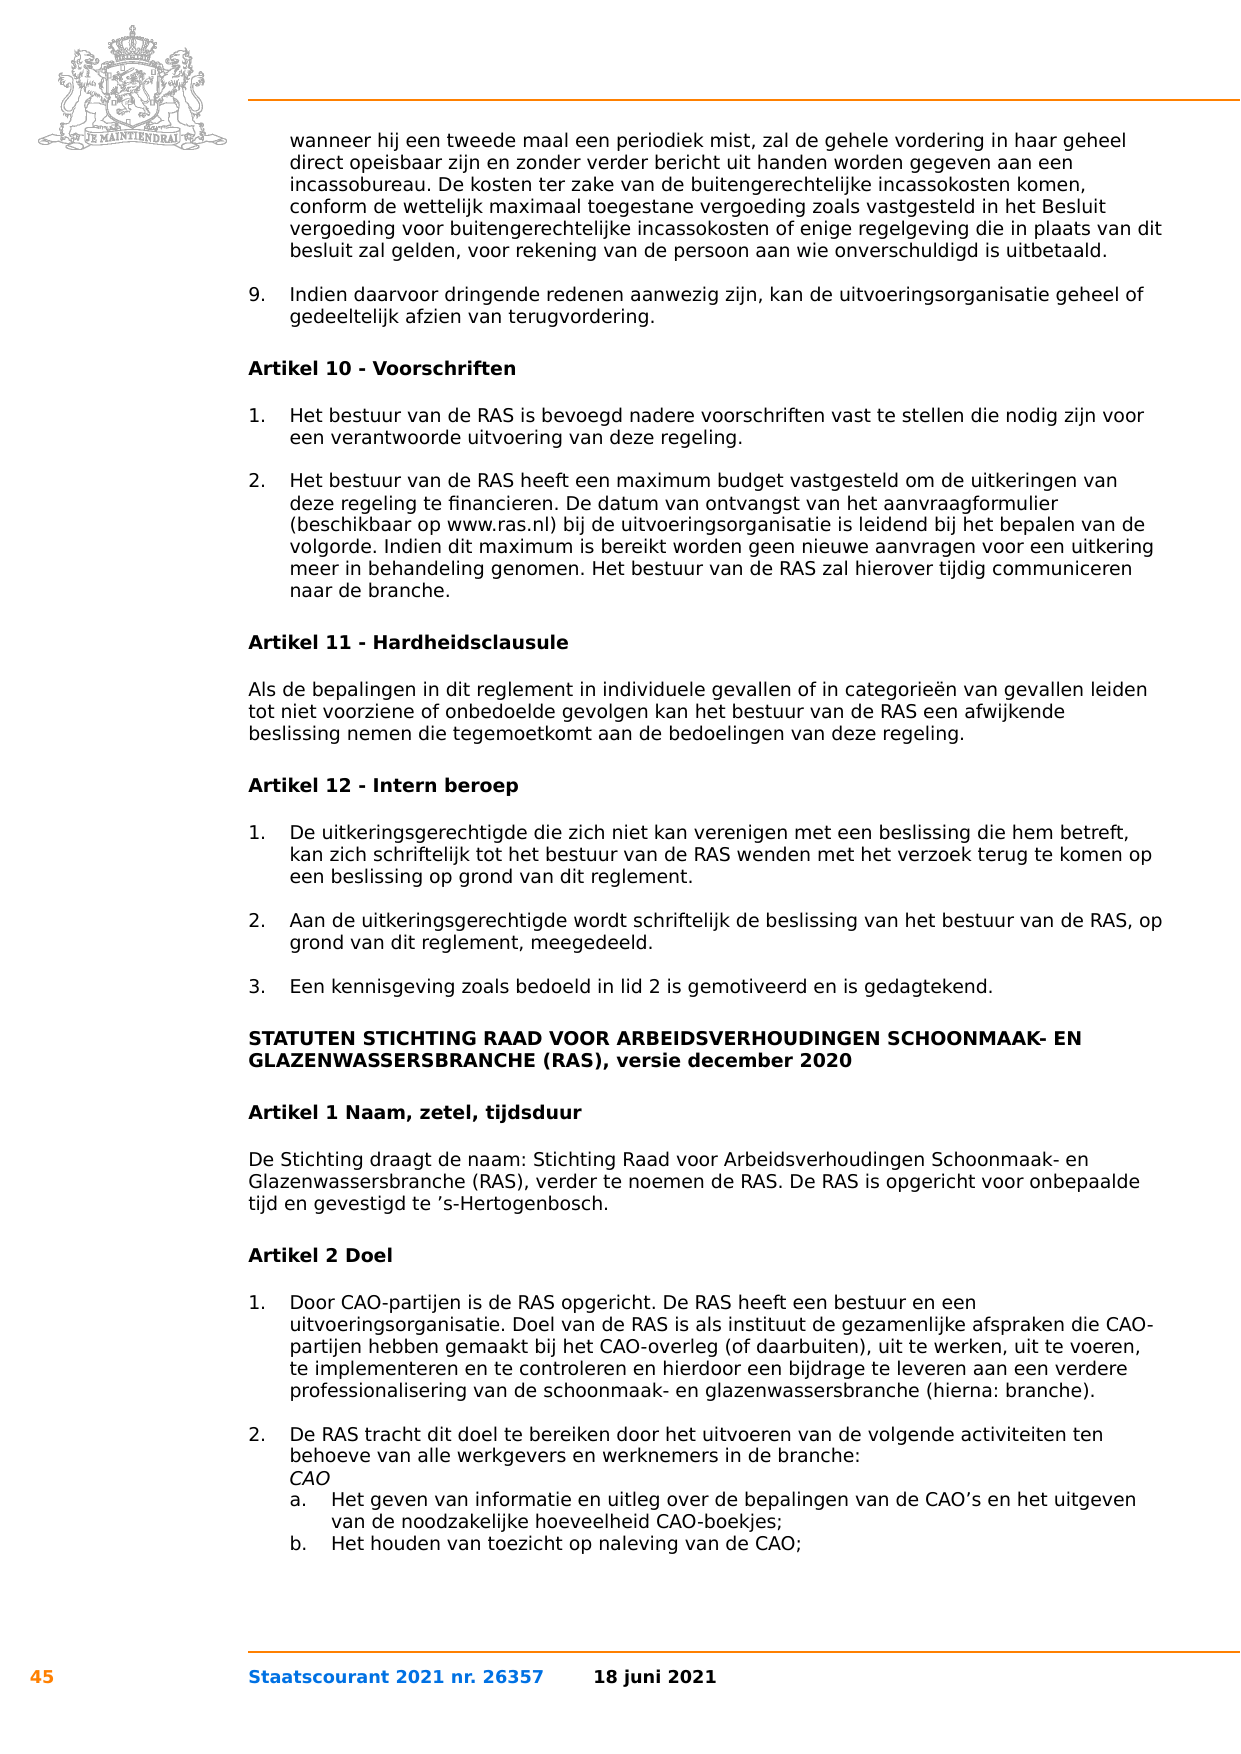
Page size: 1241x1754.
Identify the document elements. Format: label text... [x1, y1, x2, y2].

text 2. De RAS tracht dit doel te bereiken door het uitvoeren van de volgende activiteiten ten behoeve van alle werkgevers en werknemers in de branche: [248, 1423, 1163, 1467]
text 3. Een kennisgeving zoals bedoeld in lid 2 is gemotiveerd en is gedagtekend. [248, 976, 1163, 998]
subtitle Artikel 10 - Voorschriften [248, 358, 1163, 379]
subtitle Artikel 1 Naam, zetel, tijdsduur [248, 1102, 1163, 1124]
text Als de bepalingen in dit reglement in individuele gevallen of in categorieën van gevallen leiden tot niet voorziene of onbedoelde gevolgen kan het bestuur van de RAS een afwijkende beslissing nemen die tegemoetkomt aan de bedoelingen van deze regeling. [248, 679, 1163, 745]
text 1. Het bestuur van de RAS is bevoegd nadere voorschriften vast te stellen die nodig zijn voor een verantwoorde uitvoering van deze regeling. [248, 404, 1163, 448]
text wanneer hij een tweede maal een periodiek mist, zal de gehele vordering in haar geheel direct opeisbaar zijn en zonder verder bericht uit handen worden gegeven aan een incassobureau. De kosten ter zake van de buitengerechtelijke incassokosten komen, conform de wettelijk maximaal toegestane vergoeding zoals vastgesteld in het Besluit vergoeding voor buitengerechtelijke incassokosten of enige regelgeving die in plaats van dit besluit zal gelden, voor rekening van de persoon aan wie onverschuldigd is uitbetaald. [248, 130, 1163, 262]
subtitle Artikel 11 - Hardheidsclausule [248, 632, 1163, 654]
text 2. Het bestuur van de RAS heeft een maximum budget vastgesteld om de uitkeringen van deze regeling te financieren. De datum van ontvangst van het aanvraagformulier (beschikbaar op www.ras.nl) bij de uitvoeringsorganisatie is leidend bij het bepalen van de volgorde. Indien dit maximum is bereikt worden geen nieuwe aanvragen voor een uitkering meer in behandeling genomen. Het bestuur van de RAS zal hierover tijdig communiceren naar de branche. [248, 470, 1163, 602]
picture [38, 25, 227, 150]
subtitle STATUTEN STICHTING RAAD VOOR ARBEIDSVERHOUDINGEN SCHOONMAAK- EN GLAZENWASSERSBRANCHE (RAS), versie december 2020 [248, 1028, 1163, 1072]
subtitle Artikel 12 - Intern beroep [248, 775, 1163, 797]
text a. Het geven van informatie en uitleg over de bepalingen van de CAO’s en het uitgeven van de noodzakelijke hoeveelheid CAO-boekjes; [289, 1489, 1163, 1533]
text 1. De uitkeringsgerechtigde die zich niet kan verenigen met een beslissing die hem betreft, kan zich schriftelijk tot het bestuur van de RAS wenden met het verzoek terug te komen op een beslissing op grond van dit reglement. [248, 822, 1163, 888]
text b. Het houden van toezicht op naleving van de CAO; [289, 1533, 1163, 1555]
text CAO [289, 1467, 1163, 1489]
text 9. Indien daarvoor dringende redenen aanwezig zijn, kan de uitvoeringsorganisatie geheel of gedeeltelijk afzien van terugvordering. [248, 284, 1163, 328]
text De Stichting draagt de naam: Stichting Raad voor Arbeidsverhoudingen Schoonmaak- en Glazenwassersbranche (RAS), verder te noemen de RAS. De RAS is opgericht voor onbepaalde tijd en gevestigd te ’s-Hertogenbosch. [248, 1149, 1163, 1215]
subtitle Artikel 2 Doel [248, 1245, 1163, 1267]
text 1. Door CAO-partijen is de RAS opgericht. De RAS heeft een bestuur en een uitvoeringsorganisatie. Doel van de RAS is als instituut de gezamenlijke afspraken die CAO-partijen hebben gemaakt bij het CAO-overleg (of daarbuiten), uit te werken, uit te voeren, te implementeren en te controleren en hierdoor een bijdrage te leveren aan een verdere professionalisering van de schoonmaak- en glazenwassersbranche (hierna: branche). [248, 1292, 1163, 1402]
text 2. Aan de uitkeringsgerechtigde wordt schriftelijk de beslissing van het bestuur van de RAS, op grond van dit reglement, meegedeeld. [248, 910, 1163, 954]
